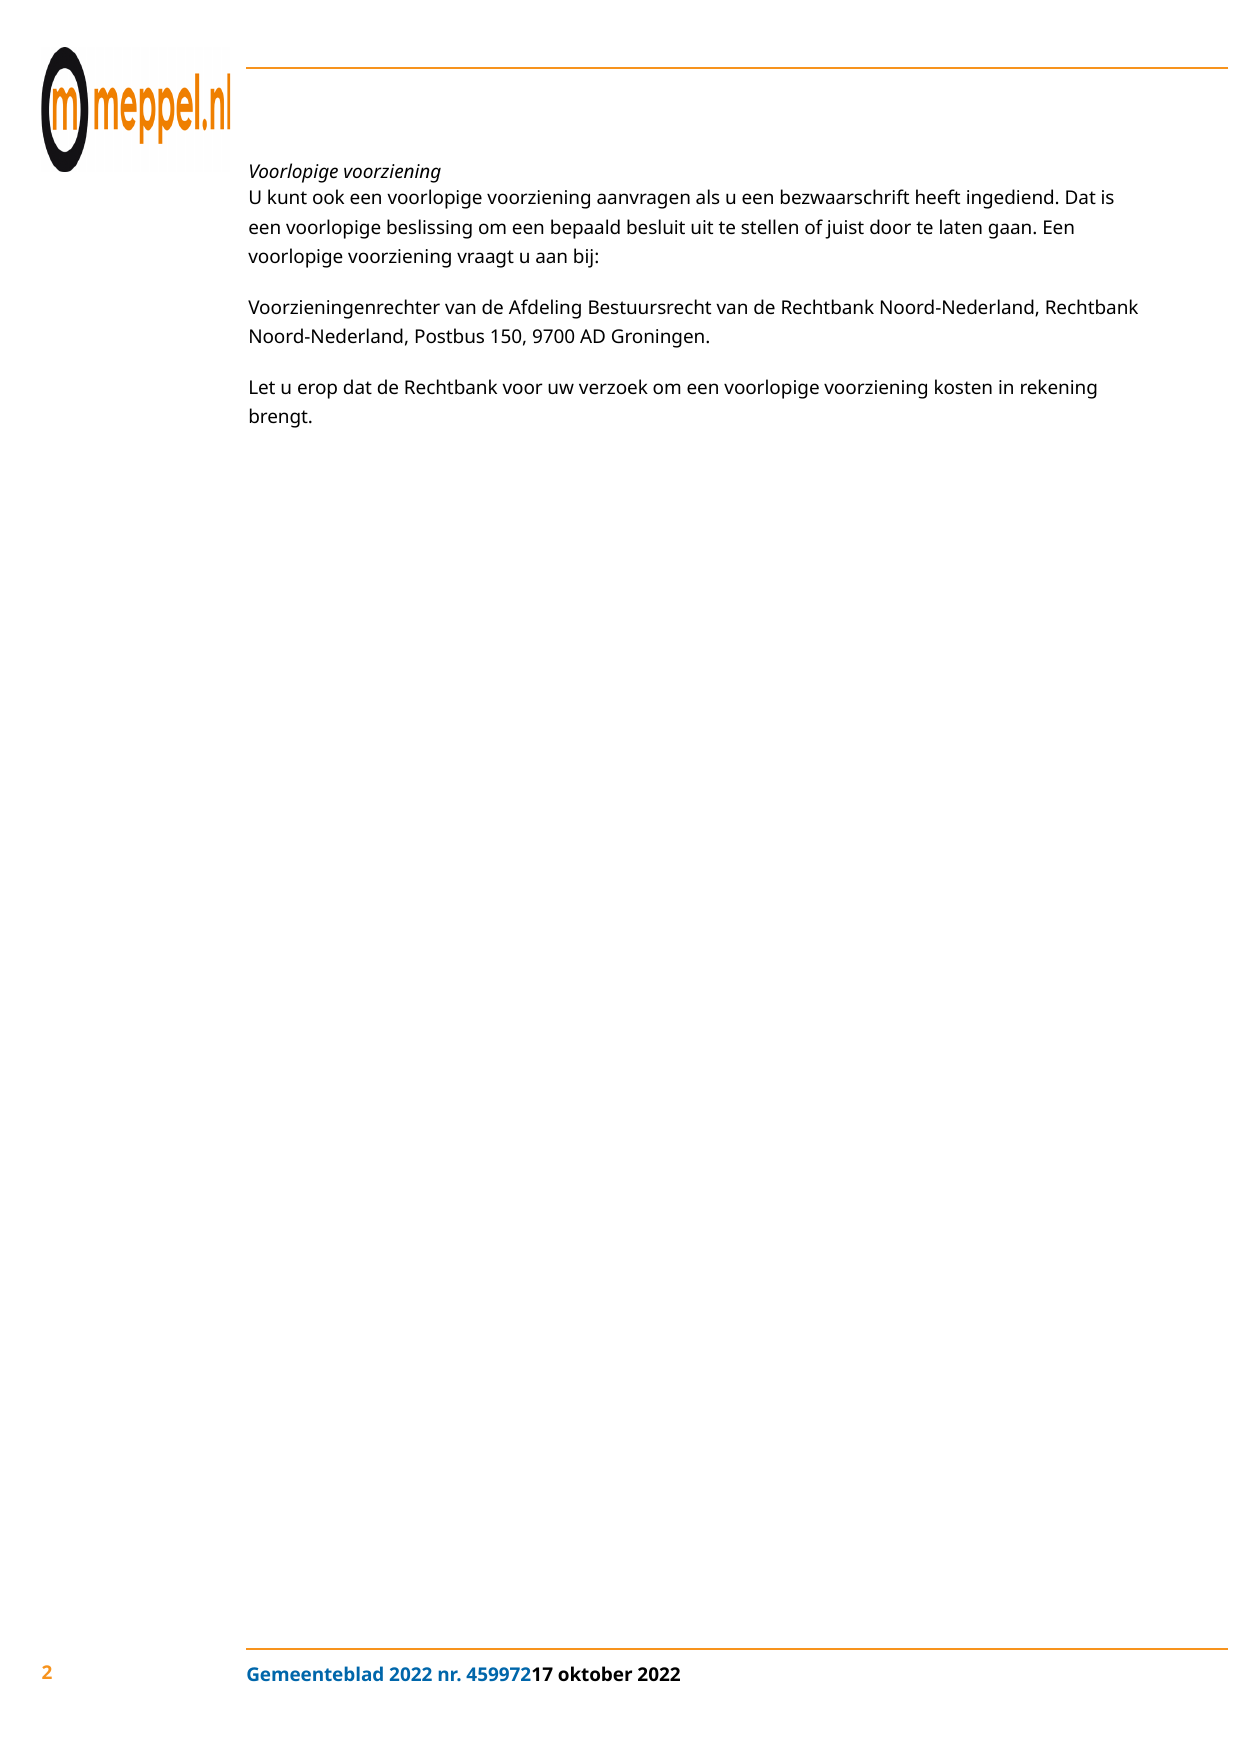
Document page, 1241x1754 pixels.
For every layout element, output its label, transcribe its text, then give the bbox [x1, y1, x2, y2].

text U kunt ook een voorlopige voorziening aanvragen als u een bezwaarschrift heeft ingediend. Dat is een voorlopige beslissing om een bepaald besluit uit te stellen of juist door te laten gaan. Een voorlopige voorziening vraagt u aan bij: [248, 184, 1152, 269]
picture [41, 47, 231, 172]
text Voorzieningenrechter van de Afdeling Bestuursrecht van de Rechtbank Noord-Nederland, Rechtbank Noord-Nederland, Postbus 150, 9700 AD Groningen. [248, 294, 1152, 349]
text Voorlopige voorziening [248, 159, 1152, 184]
text Let u erop dat de Rechtbank voor uw verzoek om een voorlopige voorziening kosten in rekening brengt. [248, 374, 1152, 429]
